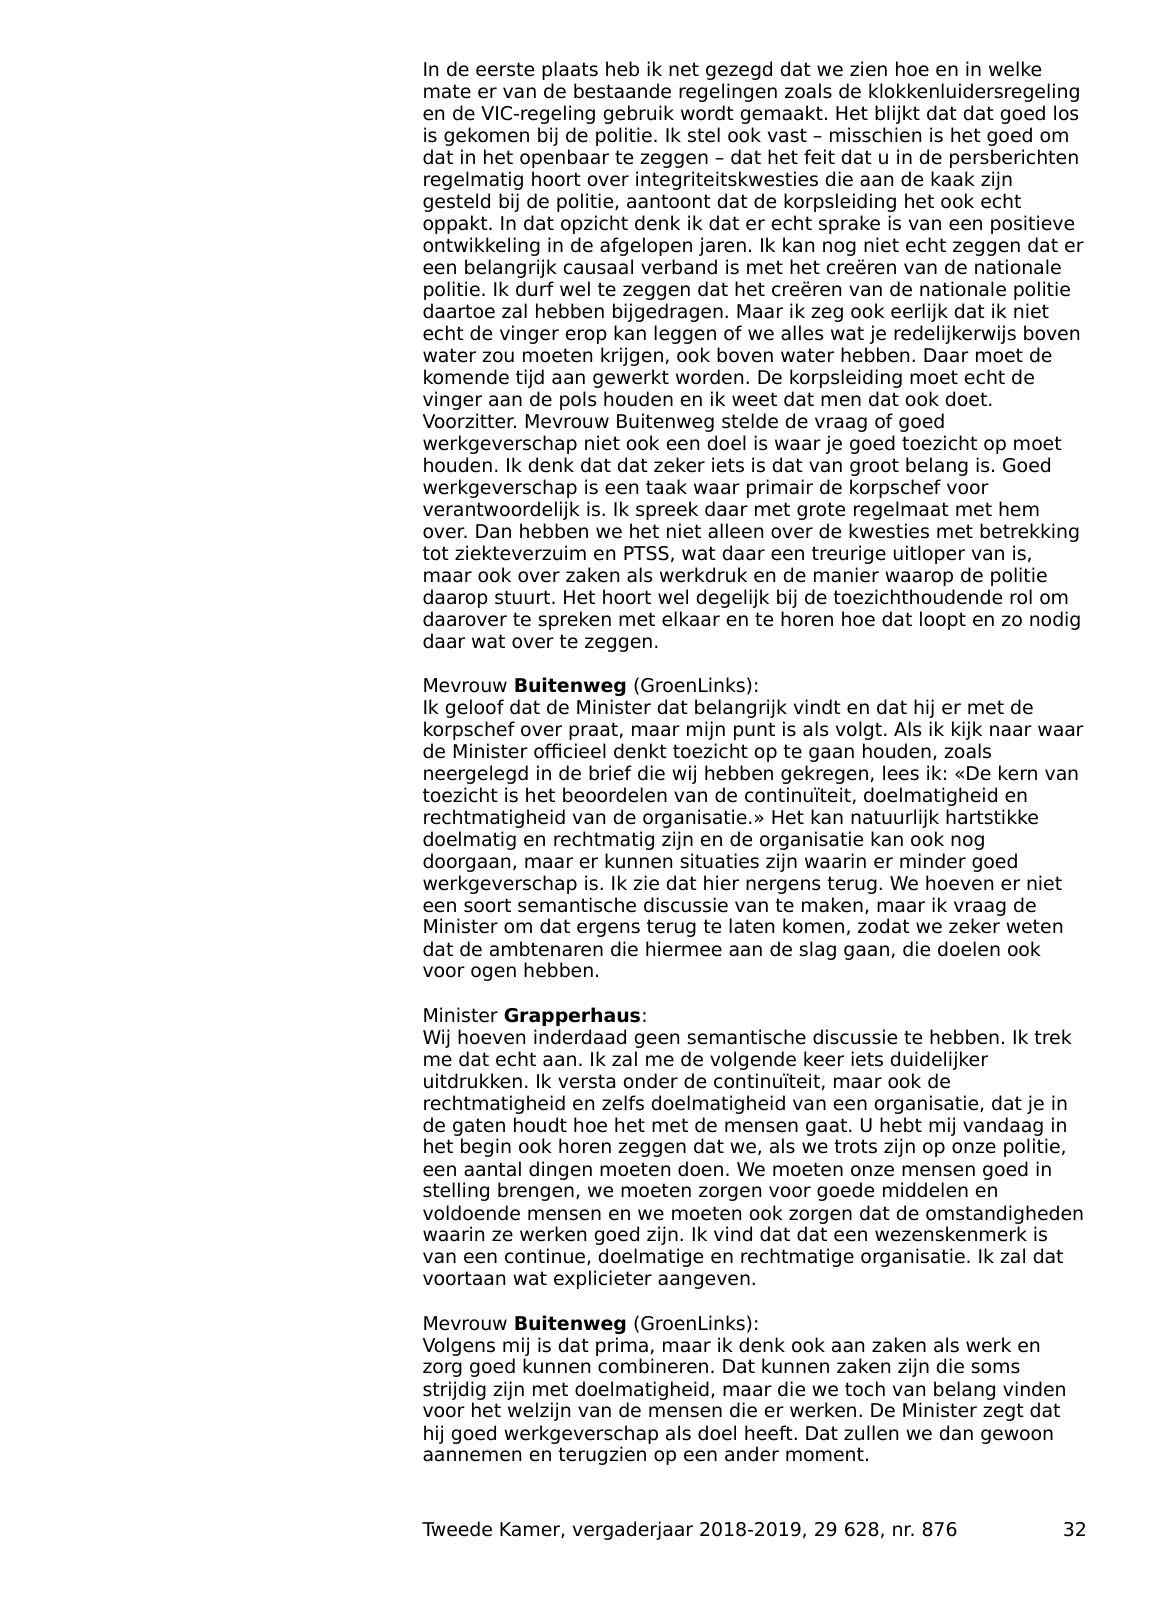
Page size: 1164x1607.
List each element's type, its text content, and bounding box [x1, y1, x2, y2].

text Minister Grapperhaus: [422, 1004, 1087, 1027]
text Voorzitter. Mevrouw Buitenweg stelde de vraag of goed werkgeverschap niet ook een doel is waar je goed toezicht op moet houden. Ik denk dat dat zeker iets is dat van groot belang is. Goed werkgeverschap is een taak waar primair de korpschef voor verantwoordelijk is. Ik spreek daar met grote regelmaat met hem over. Dan hebben we het niet alleen over de kwesties met betrekking tot ziekteverzuim en PTSS, wat daar een treurige uitloper van is, maar ook over zaken als werkdruk en de manier waarop de politie daarop stuurt. Het hoort wel degelijk bij de toezichthoudende rol om daarover te spreken met elkaar en te horen hoe dat loopt en zo nodig daar wat over te zeggen. [422, 411, 1087, 652]
text Ik geloof dat de Minister dat belangrijk vindt en dat hij er met de korpschef over praat, maar mijn punt is als volgt. Als ik kijk naar waar de Minister officieel denkt toezicht op te gaan houden, zoals neergelegd in de brief die wij hebben gekregen, lees ik: «De kern van toezicht is het beoordelen van de continuïteit, doelmatigheid en rechtmatigheid van de organisatie.» Het kan natuurlijk hartstikke doelmatig en rechtmatig zijn en de organisatie kan ook nog doorgaan, maar er kunnen situaties zijn waarin er minder goed werkgeverschap is. Ik zie dat hier nergens terug. We hoeven er niet een soort semantische discussie van te maken, maar ik vraag de Minister om dat ergens terug te laten komen, zodat we zeker weten dat de ambtenaren die hiermee aan de slag gaan, die doelen ook voor ogen hebben. [422, 697, 1087, 982]
text In de eerste plaats heb ik net gezegd dat we zien hoe en in welke mate er van de bestaande regelingen zoals de klokkenluidersregeling en de VIC-regeling gebruik wordt gemaakt. Het blijkt dat dat goed los is gekomen bij de politie. Ik stel ook vast – misschien is het goed om dat in het openbaar te zeggen – dat het feit dat u in de persberichten regelmatig hoort over integriteitskwesties die aan de kaak zijn gesteld bij de politie, aantoont dat de korpsleiding het ook echt oppakt. In dat opzicht denk ik dat er echt sprake is van een positieve ontwikkeling in de afgelopen jaren. Ik kan nog niet echt zeggen dat er een belangrijk causaal verband is met het creëren van de nationale politie. Ik durf wel te zeggen dat het creëren van de nationale politie daartoe zal hebben bijgedragen. Maar ik zeg ook eerlijk dat ik niet echt de vinger erop kan leggen of we alles wat je redelijkerwijs boven water zou moeten krijgen, ook boven water hebben. Daar moet de komende tijd aan gewerkt worden. De korpsleiding moet echt de vinger aan de pols houden en ik weet dat men dat ook doet. [422, 59, 1087, 411]
text Wij hoeven inderdaad geen semantische discussie te hebben. Ik trek me dat echt aan. Ik zal me de volgende keer iets duidelijker uitdrukken. Ik versta onder de continuïteit, maar ook de rechtmatigheid en zelfs doelmatigheid van een organisatie, dat je in de gaten houdt hoe het met de mensen gaat. U hebt mij vandaag in het begin ook horen zeggen dat we, als we trots zijn op onze politie, een aantal dingen moeten doen. We moeten onze mensen goed in stelling brengen, we moeten zorgen voor goede middelen en voldoende mensen en we moeten ook zorgen dat de omstandigheden waarin ze werken goed zijn. Ik vind dat dat een wezenskenmerk is van een continue, doelmatige en rechtmatige organisatie. Ik zal dat voortaan wat explicieter aangeven. [422, 1027, 1087, 1290]
text Mevrouw Buitenweg (GroenLinks): [422, 675, 1087, 697]
text Mevrouw Buitenweg (GroenLinks): [422, 1312, 1087, 1334]
text Volgens mij is dat prima, maar ik denk ook aan zaken als werk en zorg goed kunnen combineren. Dat kunnen zaken zijn die soms strijdig zijn met doelmatigheid, maar die we toch van belang vinden voor het welzijn van de mensen die er werken. De Minister zegt dat hij goed werkgeverschap als doel heeft. Dat zullen we dan gewoon aannemen en terugzien op een ander moment. [422, 1334, 1087, 1466]
